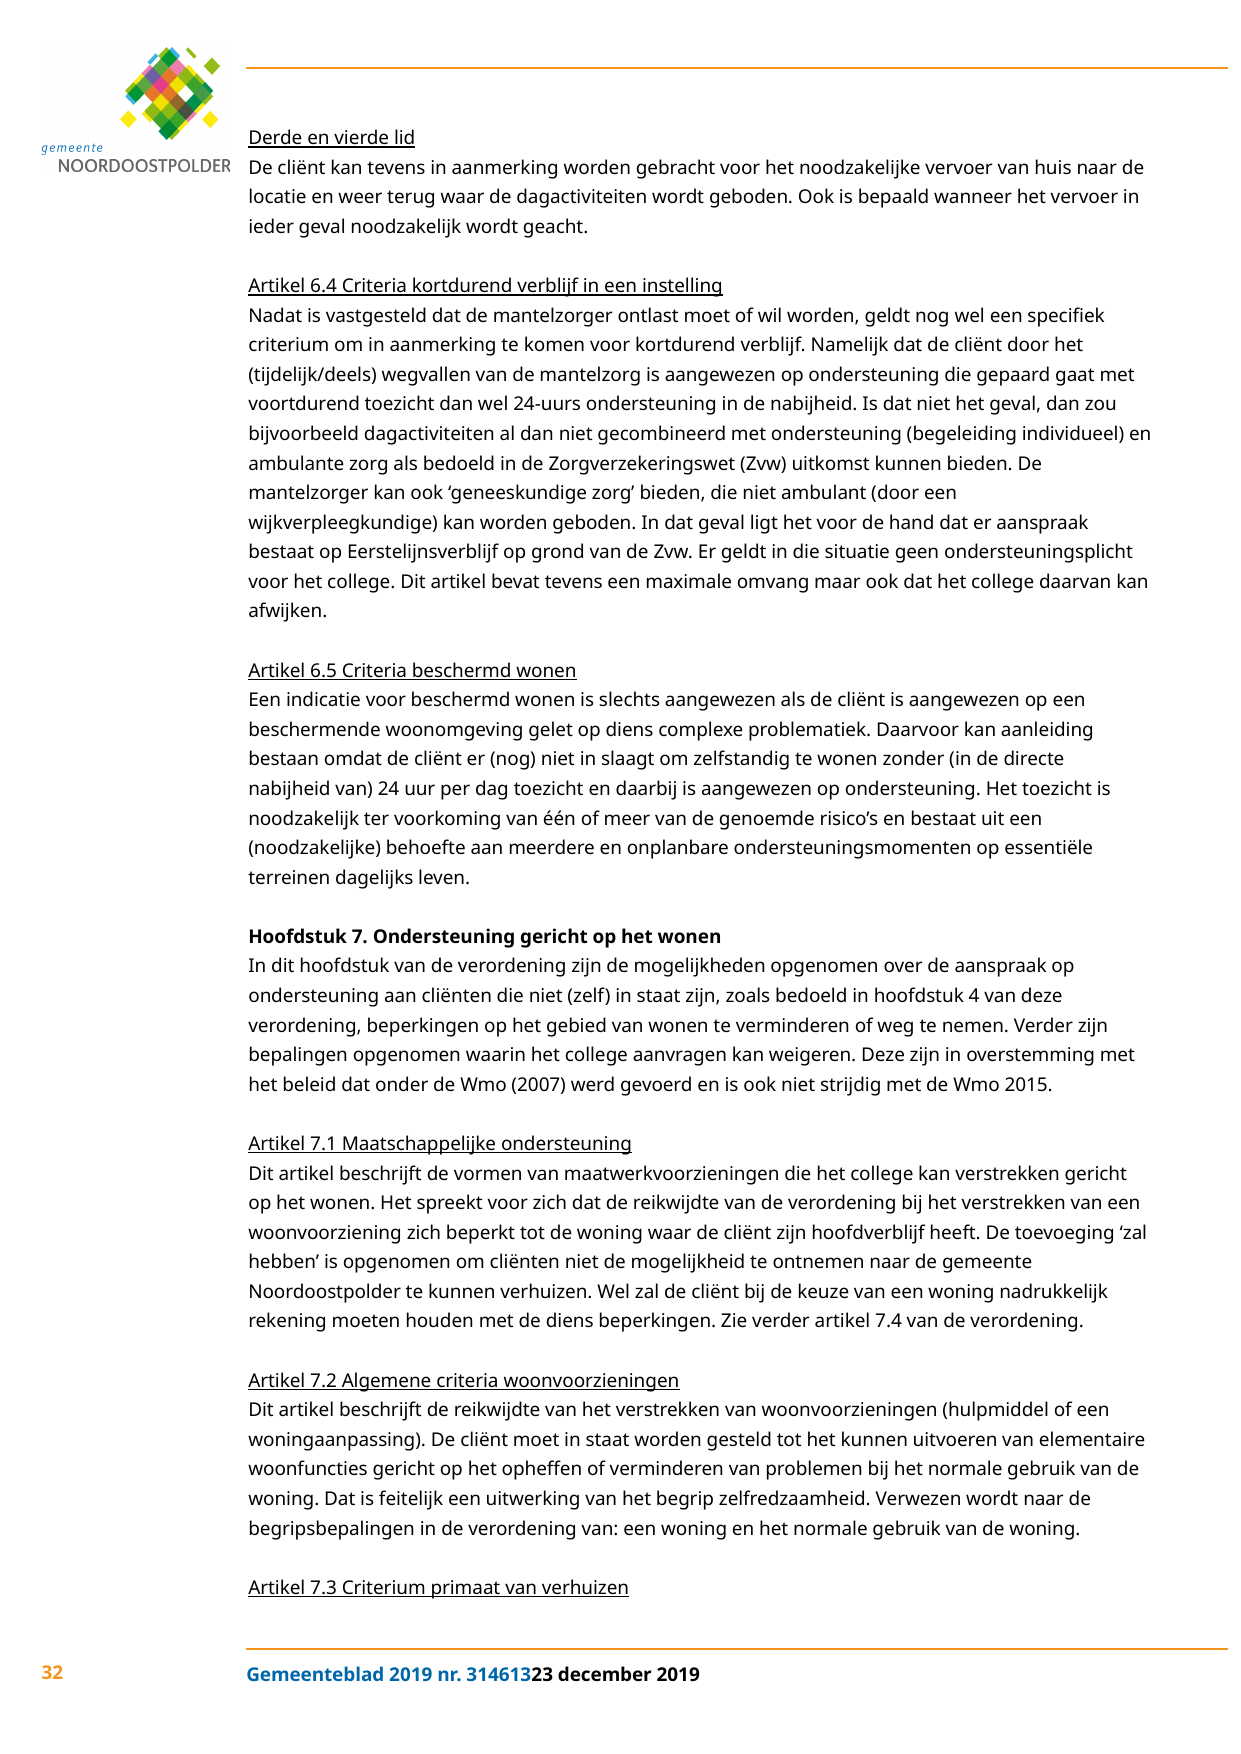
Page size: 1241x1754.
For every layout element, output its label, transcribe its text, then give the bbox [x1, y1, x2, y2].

text Artikel 7.3 Criterium primaat van verhuizen [248, 1574, 1152, 1600]
text Dit artikel beschrijft de vormen van maatwerkvoorzieningen die het college kan verstrekken gericht op het wonen. Het spreekt voor zich dat de reikwijdte van de verordening bij het verstrekken van een woonvoorziening zich beperkt tot de woning waar de cliënt zijn hoofdverblijf heeft. De toevoeging ‘zal hebben’ is opgenomen om cliënten niet de mogelijkheid te ontnemen naar de gemeente Noordoostpolder te kunnen verhuizen. Wel zal de cliënt bij de keuze van een woning nadrukkelijk rekening moeten houden met de diens beperkingen. Zie verder artikel 7.4 van de verordening. [248, 1160, 1152, 1333]
text Dit artikel beschrijft de reikwijdte van het verstrekken van woonvoorzieningen (hulpmiddel of een woningaanpassing). De cliënt moet in staat worden gesteld tot het kunnen uitvoeren van elementaire woonfuncties gericht op het opheffen of verminderen van problemen bij het normale gebruik van de woning. Dat is feitelijk een uitwerking van het begrip zelfredzaamheid. Verwezen wordt naar de begripsbepalingen in de verordening van: een woning en het normale gebruik van de woning. [248, 1396, 1152, 1541]
text Hoofdstuk 7. Ondersteuning gericht op het wonen [248, 923, 1152, 949]
picture [41, 47, 231, 172]
text Artikel 6.4 Criteria kortdurend verblijf in een instelling [248, 272, 1152, 298]
text De cliënt kan tevens in aanmerking worden gebracht voor het noodzakelijke vervoer van huis naar de locatie en weer terug waar de dagactiviteiten wordt geboden. Ook is bepaald wanneer het vervoer in ieder geval noodzakelijk wordt geacht. [248, 154, 1152, 239]
text Artikel 6.5 Criteria beschermd wonen [248, 657, 1152, 683]
text Derde en vierde lid [248, 124, 1152, 150]
text Een indicatie voor beschermd wonen is slechts aangewezen als de cliënt is aangewezen op een beschermende woonomgeving gelet op diens complexe problematiek. Daarvoor kan aanleiding bestaan omdat de cliënt er (nog) niet in slaagt om zelfstandig te wonen zonder (in de directe nabijheid van) 24 uur per dag toezicht en daarbij is aangewezen op ondersteuning. Het toezicht is noodzakelijk ter voorkoming van één of meer van de genoemde risico’s en bestaat uit een (noodzakelijke) behoefte aan meerdere en onplanbare ondersteuningsmomenten op essentiële terreinen dagelijks leven. [248, 686, 1152, 890]
text Artikel 7.1 Maatschappelijke ondersteuning [248, 1130, 1152, 1156]
text Artikel 7.2 Algemene criteria woonvoorzieningen [248, 1367, 1152, 1393]
text Nadat is vastgesteld dat de mantelzorger ontlast moet of wil worden, geldt nog wel een specifiek criterium om in aanmerking te komen voor kortdurend verblijf. Namelijk dat de cliënt door het (tijdelijk/deels) wegvallen van de mantelzorg is aangewezen op ondersteuning die gepaard gaat met voortdurend toezicht dan wel 24-uurs ondersteuning in de nabijheid. Is dat niet het geval, dan zou bijvoorbeeld dagactiviteiten al dan niet gecombineerd met ondersteuning (begeleiding individueel) en ambulante zorg als bedoeld in de Zorgverzekeringswet (Zvw) uitkomst kunnen bieden. De mantelzorger kan ook ‘geneeskundige zorg’ bieden, die niet ambulant (door een wijkverpleegkundige) kan worden geboden. In dat geval ligt het voor de hand dat er aanspraak bestaat op Eerstelijnsverblijf op grond van de Zvw. Er geldt in die situatie geen ondersteuningsplicht voor het college. Dit artikel bevat tevens een maximale omvang maar ook dat het college daarvan kan afwijken. [248, 302, 1152, 623]
text In dit hoofdstuk van de verordening zijn de mogelijkheden opgenomen over de aanspraak op ondersteuning aan cliënten die niet (zelf) in staat zijn, zoals bedoeld in hoofdstuk 4 van deze verordening, beperkingen op het gebied van wonen te verminderen of weg te nemen. Verder zijn bepalingen opgenomen waarin het college aanvragen kan weigeren. Deze zijn in overstemming met het beleid dat onder de Wmo (2007) werd gevoerd en is ook niet strijdig met de Wmo 2015. [248, 953, 1152, 1097]
